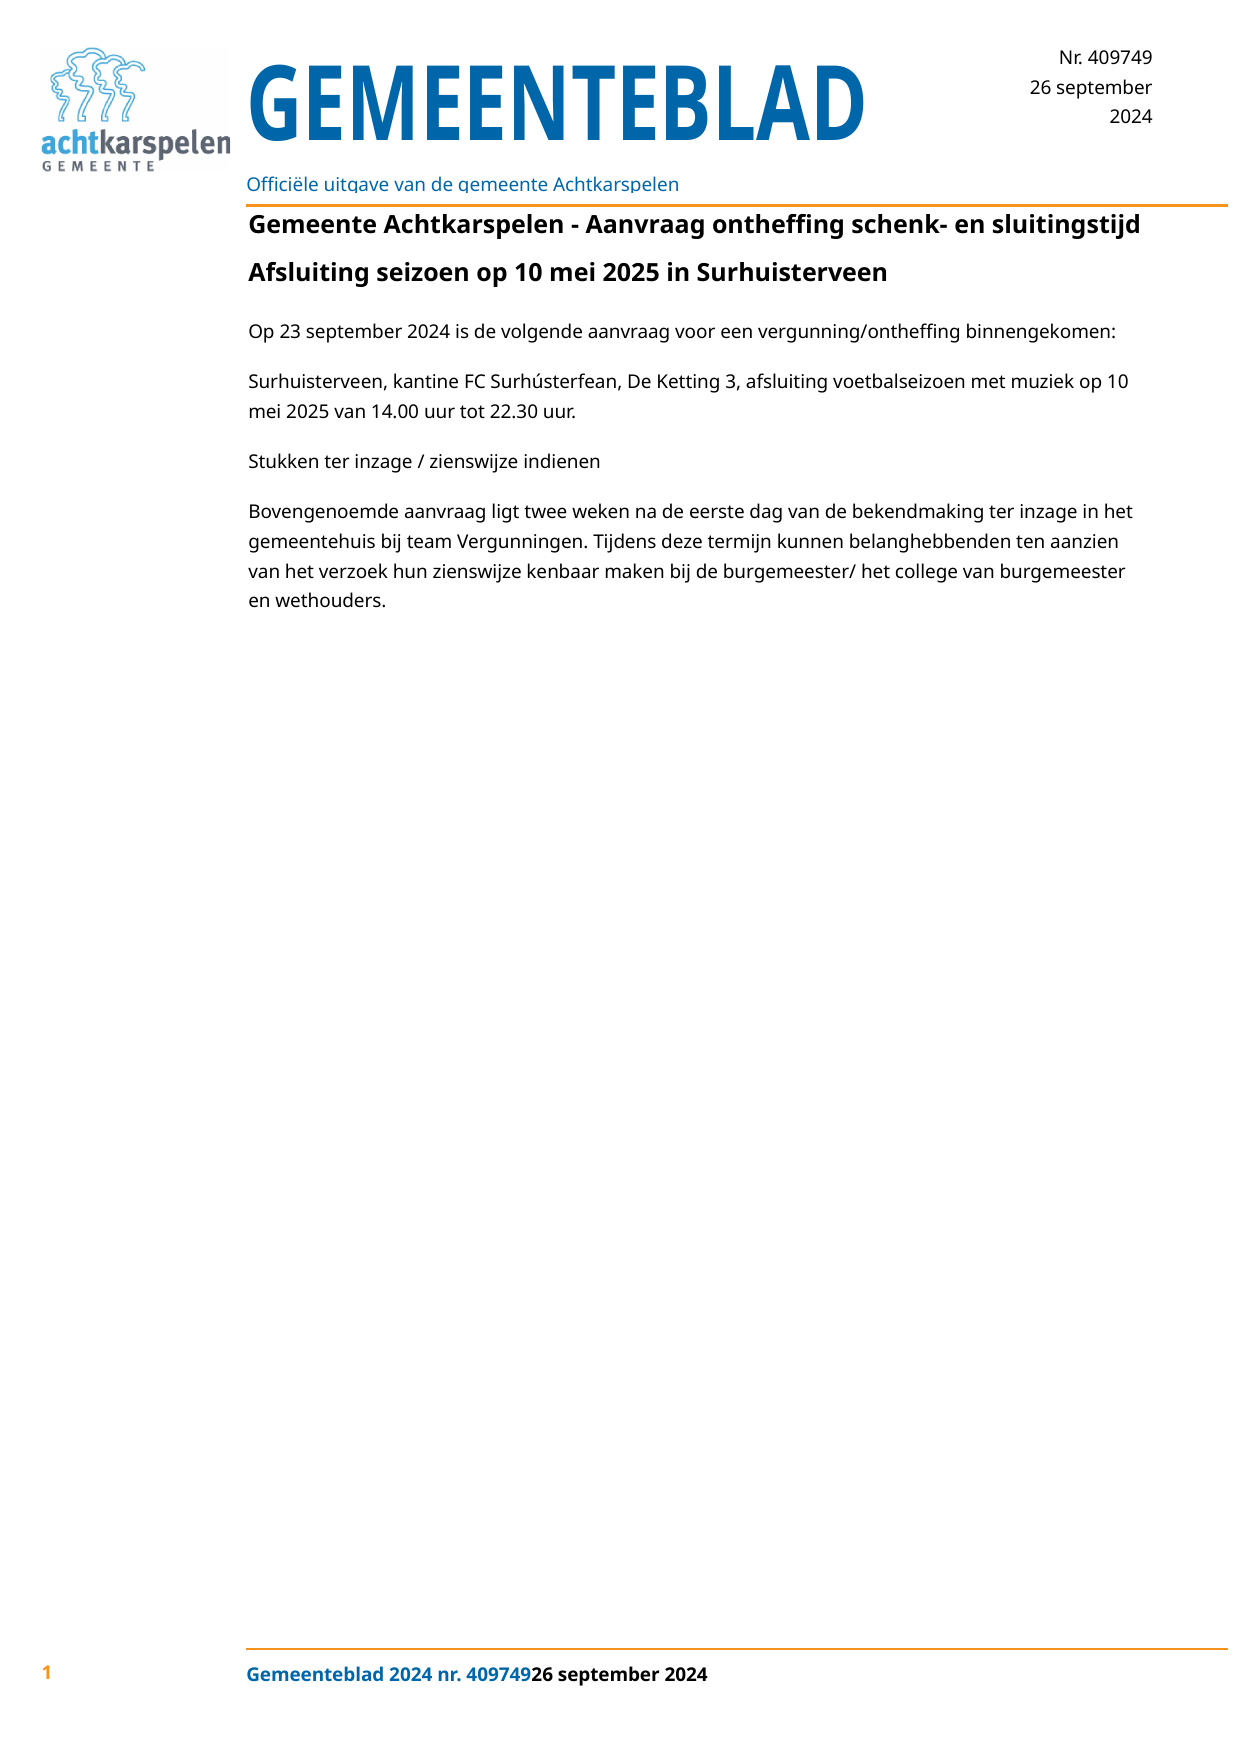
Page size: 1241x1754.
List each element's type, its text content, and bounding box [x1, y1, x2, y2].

text Op 23 september 2024 is de volgende aanvraag voor een vergunning/ontheffing binnengekomen: [248, 318, 1152, 344]
picture [41, 47, 231, 172]
text Bovengenoemde aanvraag ligt twee weken na de eerste dag van de bekendmaking ter inzage in het gemeentehuis bij team Vergunningen. Tijdens deze termijn kunnen belanghebbenden ten aanzien van het verzoek hun zienswijze kenbaar maken bij de burgemeester/ het college van burgemeester en wethouders. [248, 499, 1152, 613]
text Surhuisterveen, kantine FC Surhústerfean, De Ketting 3, afsluiting voetbalseizoen met muziek op 10 mei 2025 van 14.00 uur tot 22.30 uur. [248, 368, 1152, 424]
text Stukken ter inzage / zienswijze indienen [248, 448, 1152, 474]
text Gemeente Achtkarspelen - Aanvraag ontheffing schenk- en sluitingstijd Afsluiting seizoen op 10 mei 2025 in Surhuisterveen [248, 207, 1152, 288]
